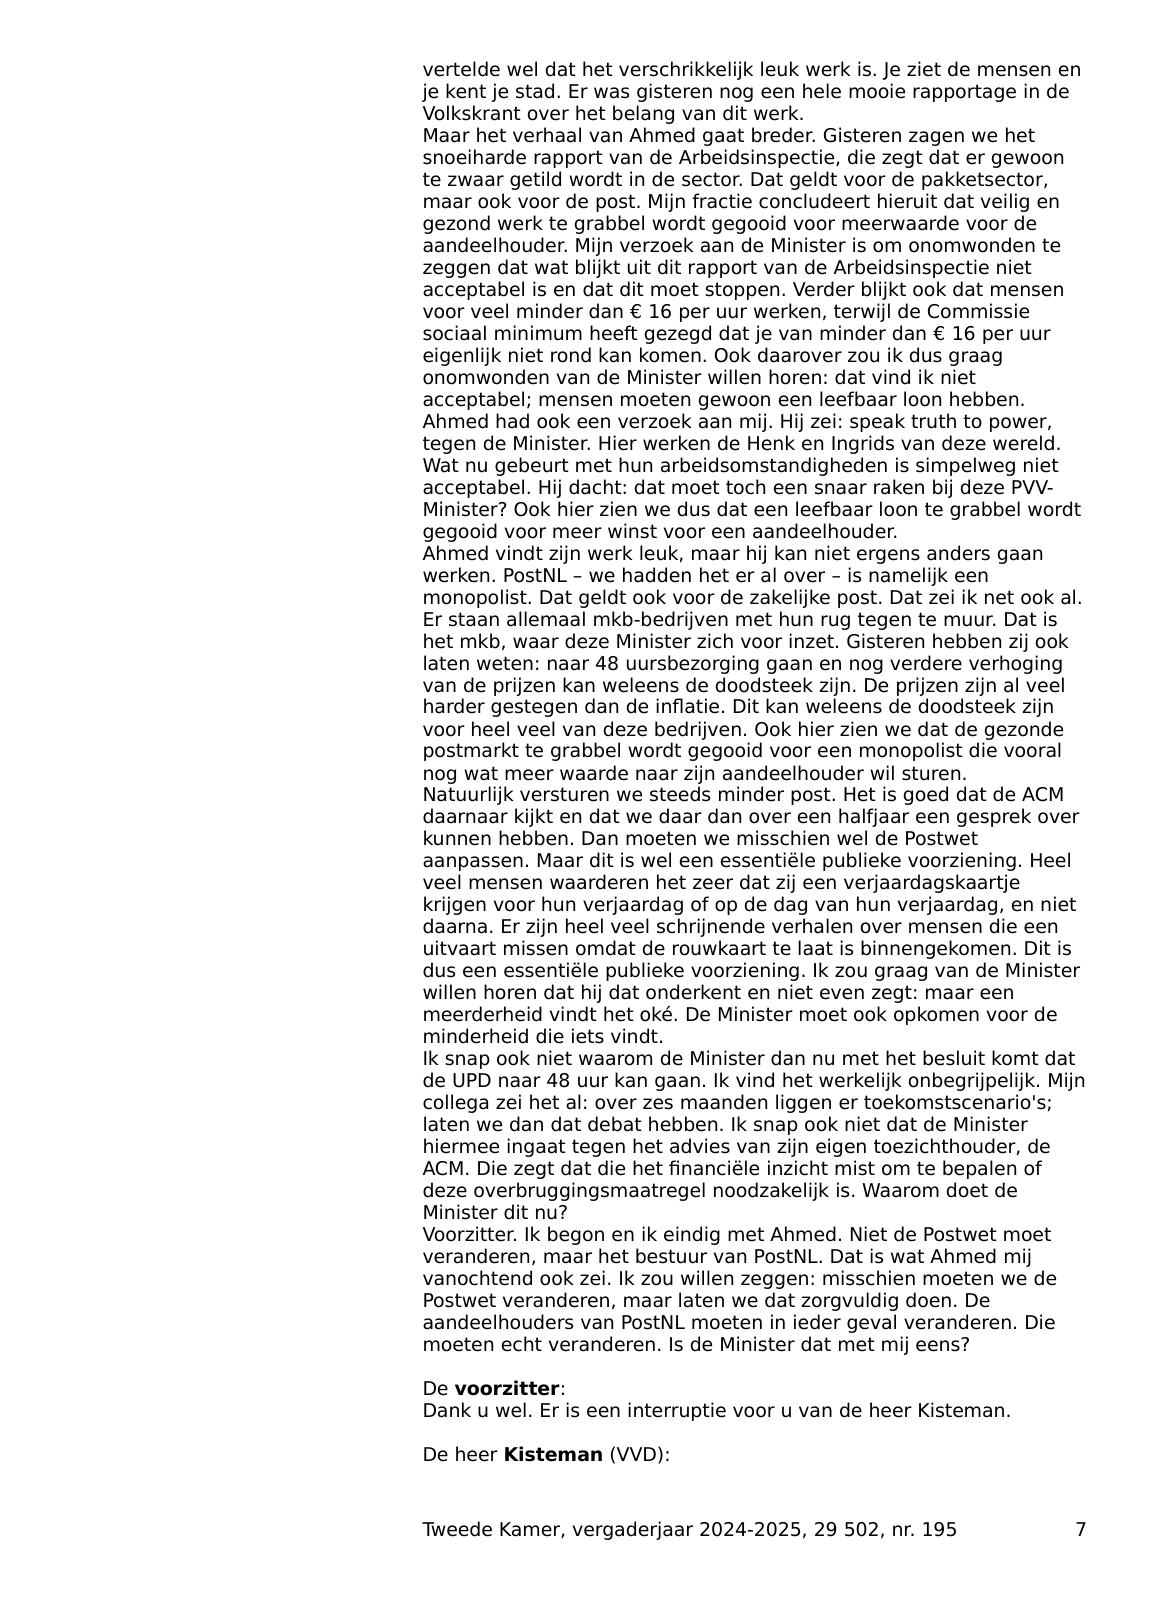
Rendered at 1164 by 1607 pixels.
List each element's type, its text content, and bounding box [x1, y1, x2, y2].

text Dank u wel. Er is een interruptie voor u van de heer Kisteman. [422, 1400, 1087, 1422]
text De voorzitter: [422, 1378, 1087, 1400]
text Ahmed vindt zijn werk leuk, maar hij kan niet ergens anders gaan werken. PostNL – we hadden het er al over – is namelijk een monopolist. Dat geldt ook voor de zakelijke post. Dat zei ik net ook al. Er staan allemaal mkb-bedrijven met hun rug tegen te muur. Dat is het mkb, waar deze Minister zich voor inzet. Gisteren hebben zij ook laten weten: naar 48 uursbezorging gaan en nog verdere verhoging van de prijzen kan weleens de doodsteek zijn. De prijzen zijn al veel harder gestegen dan de inflatie. Dit kan weleens de doodsteek zijn voor heel veel van deze bedrijven. Ook hier zien we dat de gezonde postmarkt te grabbel wordt gegooid voor een monopolist die vooral nog wat meer waarde naar zijn aandeelhouder wil sturen. [422, 543, 1087, 784]
text De heer Kisteman (VVD): [422, 1444, 1087, 1466]
text Natuurlijk versturen we steeds minder post. Het is goed dat de ACM daarnaar kijkt en dat we daar dan over een halfjaar een gesprek over kunnen hebben. Dan moeten we misschien wel de Postwet aanpassen. Maar dit is wel een essentiële publieke voorziening. Heel veel mensen waarderen het zeer dat zij een verjaardagskaartje krijgen voor hun verjaardag of op de dag van hun verjaardag, en niet daarna. Er zijn heel veel schrijnende verhalen over mensen die een uitvaart missen omdat de rouwkaart te laat is binnengekomen. Dit is dus een essentiële publieke voorziening. Ik zou graag van de Minister willen horen dat hij dat onderkent en niet even zegt: maar een meerderheid vindt het oké. De Minister moet ook opkomen voor de minderheid die iets vindt. [422, 784, 1087, 1048]
text Maar het verhaal van Ahmed gaat breder. Gisteren zagen we het snoeiharde rapport van de Arbeidsinspectie, die zegt dat er gewoon te zwaar getild wordt in de sector. Dat geldt voor de pakketsector, maar ook voor de post. Mijn fractie concludeert hieruit dat veilig en gezond werk te grabbel wordt gegooid voor meerwaarde voor de aandeelhouder. Mijn verzoek aan de Minister is om onomwonden te zeggen dat wat blijkt uit dit rapport van de Arbeidsinspectie niet acceptabel is en dat dit moet stoppen. Verder blijkt ook dat mensen voor veel minder dan € 16 per uur werken, terwijl de Commissie sociaal minimum heeft gezegd dat je van minder dan € 16 per uur eigenlijk niet rond kan komen. Ook daarover zou ik dus graag onomwonden van de Minister willen horen: dat vind ik niet acceptabel; mensen moeten gewoon een leefbaar loon hebben. Ahmed had ook een verzoek aan mij. Hij zei: speak truth to power, tegen de Minister. Hier werken de Henk en Ingrids van deze wereld. Wat nu gebeurt met hun arbeidsomstandigheden is simpelweg niet acceptabel. Hij dacht: dat moet toch een snaar raken bij deze PVV-Minister? Ook hier zien we dus dat een leefbaar loon te grabbel wordt gegooid voor meer winst voor een aandeelhouder. [422, 125, 1087, 543]
text Ik snap ook niet waarom de Minister dan nu met het besluit komt dat de UPD naar 48 uur kan gaan. Ik vind het werkelijk onbegrijpelijk. Mijn collega zei het al: over zes maanden liggen er toekomstscenario's; laten we dan dat debat hebben. Ik snap ook niet dat de Minister hiermee ingaat tegen het advies van zijn eigen toezichthouder, de ACM. Die zegt dat die het financiële inzicht mist om te bepalen of deze overbruggingsmaatregel noodzakelijk is. Waarom doet de Minister dit nu? [422, 1048, 1087, 1224]
text Voorzitter. Ik begon en ik eindig met Ahmed. Niet de Postwet moet veranderen, maar het bestuur van PostNL. Dat is wat Ahmed mij vanochtend ook zei. Ik zou willen zeggen: misschien moeten we de Postwet veranderen, maar laten we dat zorgvuldig doen. De aandeelhouders van PostNL moeten in ieder geval veranderen. Die moeten echt veranderen. Is de Minister dat met mij eens? [422, 1224, 1087, 1356]
text vertelde wel dat het verschrikkelijk leuk werk is. Je ziet de mensen en je kent je stad. Er was gisteren nog een hele mooie rapportage in de Volkskrant over het belang van dit werk. [422, 59, 1087, 125]
